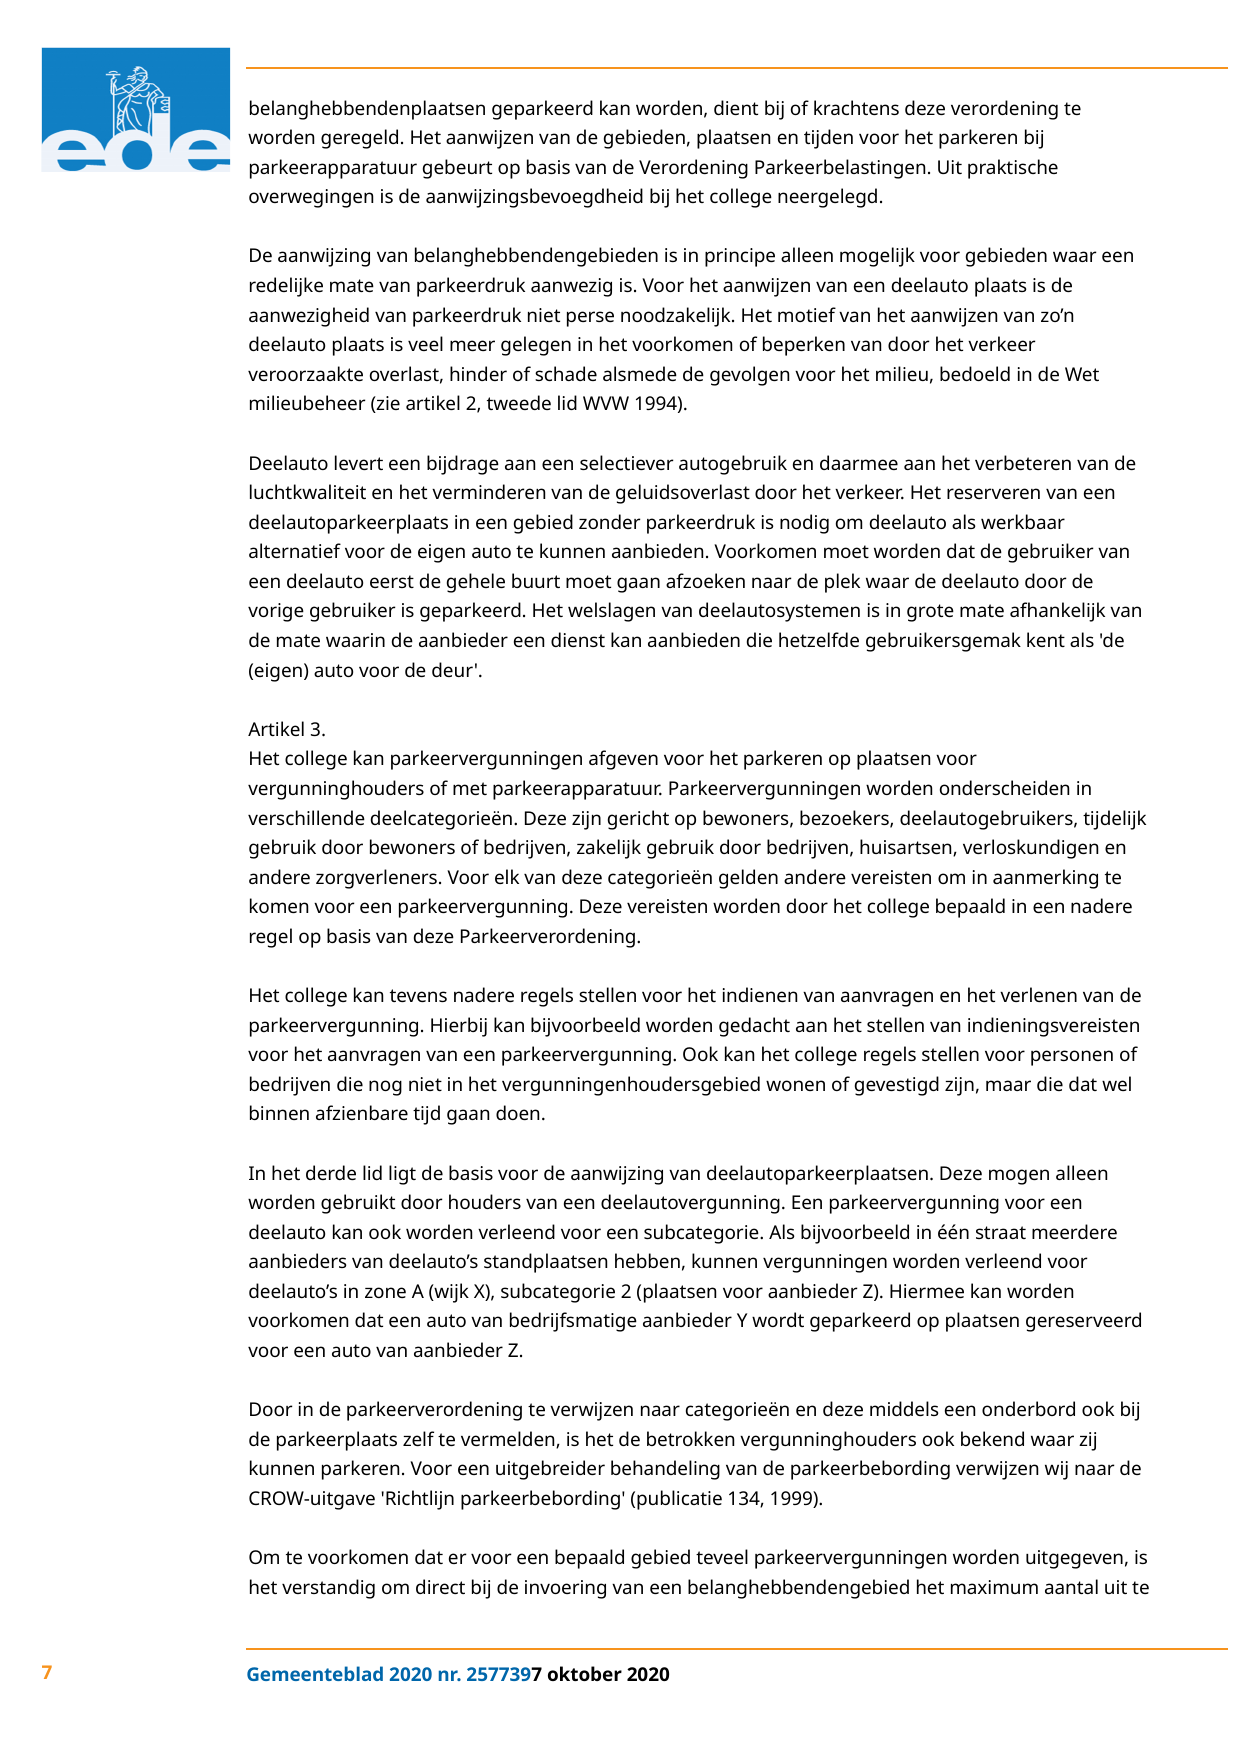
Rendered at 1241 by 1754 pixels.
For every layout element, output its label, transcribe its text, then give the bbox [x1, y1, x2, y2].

text Deelauto levert een bijdrage aan een selectiever autogebruik en daarmee aan het verbeteren van de luchtkwaliteit en het verminderen van de geluidsoverlast door het verkeer. Het reserveren van een deelautoparkeerplaats in een gebied zonder parkeerdruk is nodig om deelauto als werkbaar alternatief voor de eigen auto te kunnen aanbieden. Voorkomen moet worden dat de gebruiker van een deelauto eerst de gehele buurt moet gaan afzoeken naar de plek waar de deelauto door de vorige gebruiker is geparkeerd. Het welslagen van deelautosystemen is in grote mate afhankelijk van de mate waarin de aanbieder een dienst kan aanbieden die hetzelfde gebruikersgemak kent als 'de (eigen) auto voor de deur'. [248, 450, 1152, 683]
picture [41, 47, 231, 172]
text Artikel 3. [248, 716, 1152, 742]
text Door in de parkeerverordening te verwijzen naar categorieën en deze middels een onderbord ook bij de parkeerplaats zelf te vermelden, is het de betrokken vergunninghouders ook bekend waar zij kunnen parkeren. Voor een uitgebreider behandeling van de parkeerbebording verwijzen wij naar de CROW-uitgave 'Richtlijn parkeerbebording' (publicatie 134, 1999). [248, 1396, 1152, 1511]
text belanghebbendenplaatsen geparkeerd kan worden, dient bij of krachtens deze verordening te worden geregeld. Het aanwijzen van de gebieden, plaatsen en tijden voor het parkeren bij parkeerapparatuur gebeurt op basis van de Verordening Parkeerbelastingen. Uit praktische overwegingen is de aanwijzingsbevoegdheid bij het college neergelegd. [248, 95, 1152, 209]
text De aanwijzing van belanghebbendengebieden is in principe alleen mogelijk voor gebieden waar een redelijke mate van parkeerdruk aanwezig is. Voor het aanwijzen van een deelauto plaats is de aanwezigheid van parkeerdruk niet perse noodzakelijk. Het motief van het aanwijzen van zo’n deelauto plaats is veel meer gelegen in het voorkomen of beperken van door het verkeer veroorzaakte overlast, hinder of schade alsmede de gevolgen voor het milieu, bedoeld in de Wet milieubeheer (zie artikel 2, tweede lid WVW 1994). [248, 243, 1152, 416]
text Het college kan parkeervergunningen afgeven voor het parkeren op plaatsen voor vergunninghouders of met parkeerapparatuur. Parkeervergunningen worden onderscheiden in verschillende deelcategorieën. Deze zijn gericht op bewoners, bezoekers, deelautogebruikers, tijdelijk gebruik door bewoners of bedrijven, zakelijk gebruik door bedrijven, huisartsen, verloskundigen en andere zorgverleners. Voor elk van deze categorieën gelden andere vereisten om in aanmerking te komen voor een parkeervergunning. Deze vereisten worden door het college bepaald in een nadere regel op basis van deze Parkeerverordening. [248, 746, 1152, 949]
text In het derde lid ligt de basis voor de aanwijzing van deelautoparkeerplaatsen. Deze mogen alleen worden gebruikt door houders van een deelautovergunning. Een parkeervergunning voor een deelauto kan ook worden verleend voor een subcategorie. Als bijvoorbeeld in één straat meerdere aanbieders van deelauto’s standplaatsen hebben, kunnen vergunningen worden verleend voor deelauto’s in zone A (wijk X), subcategorie 2 (plaatsen voor aanbieder Z). Hiermee kan worden voorkomen dat een auto van bedrijfsmatige aanbieder Y wordt geparkeerd op plaatsen gereserveerd voor een auto van aanbieder Z. [248, 1160, 1152, 1363]
text Om te voorkomen dat er voor een bepaald gebied teveel parkeervergunningen worden uitgegeven, is het verstandig om direct bij de invoering van een belanghebbendengebied het maximum aantal uit te [248, 1544, 1152, 1600]
text Het college kan tevens nadere regels stellen voor het indienen van aanvragen en het verlenen van de parkeervergunning. Hierbij kan bijvoorbeeld worden gedacht aan het stellen van indieningsvereisten voor het aanvragen van een parkeervergunning. Ook kan het college regels stellen voor personen of bedrijven die nog niet in het vergunningenhoudersgebied wonen of gevestigd zijn, maar die dat wel binnen afzienbare tijd gaan doen. [248, 982, 1152, 1126]
